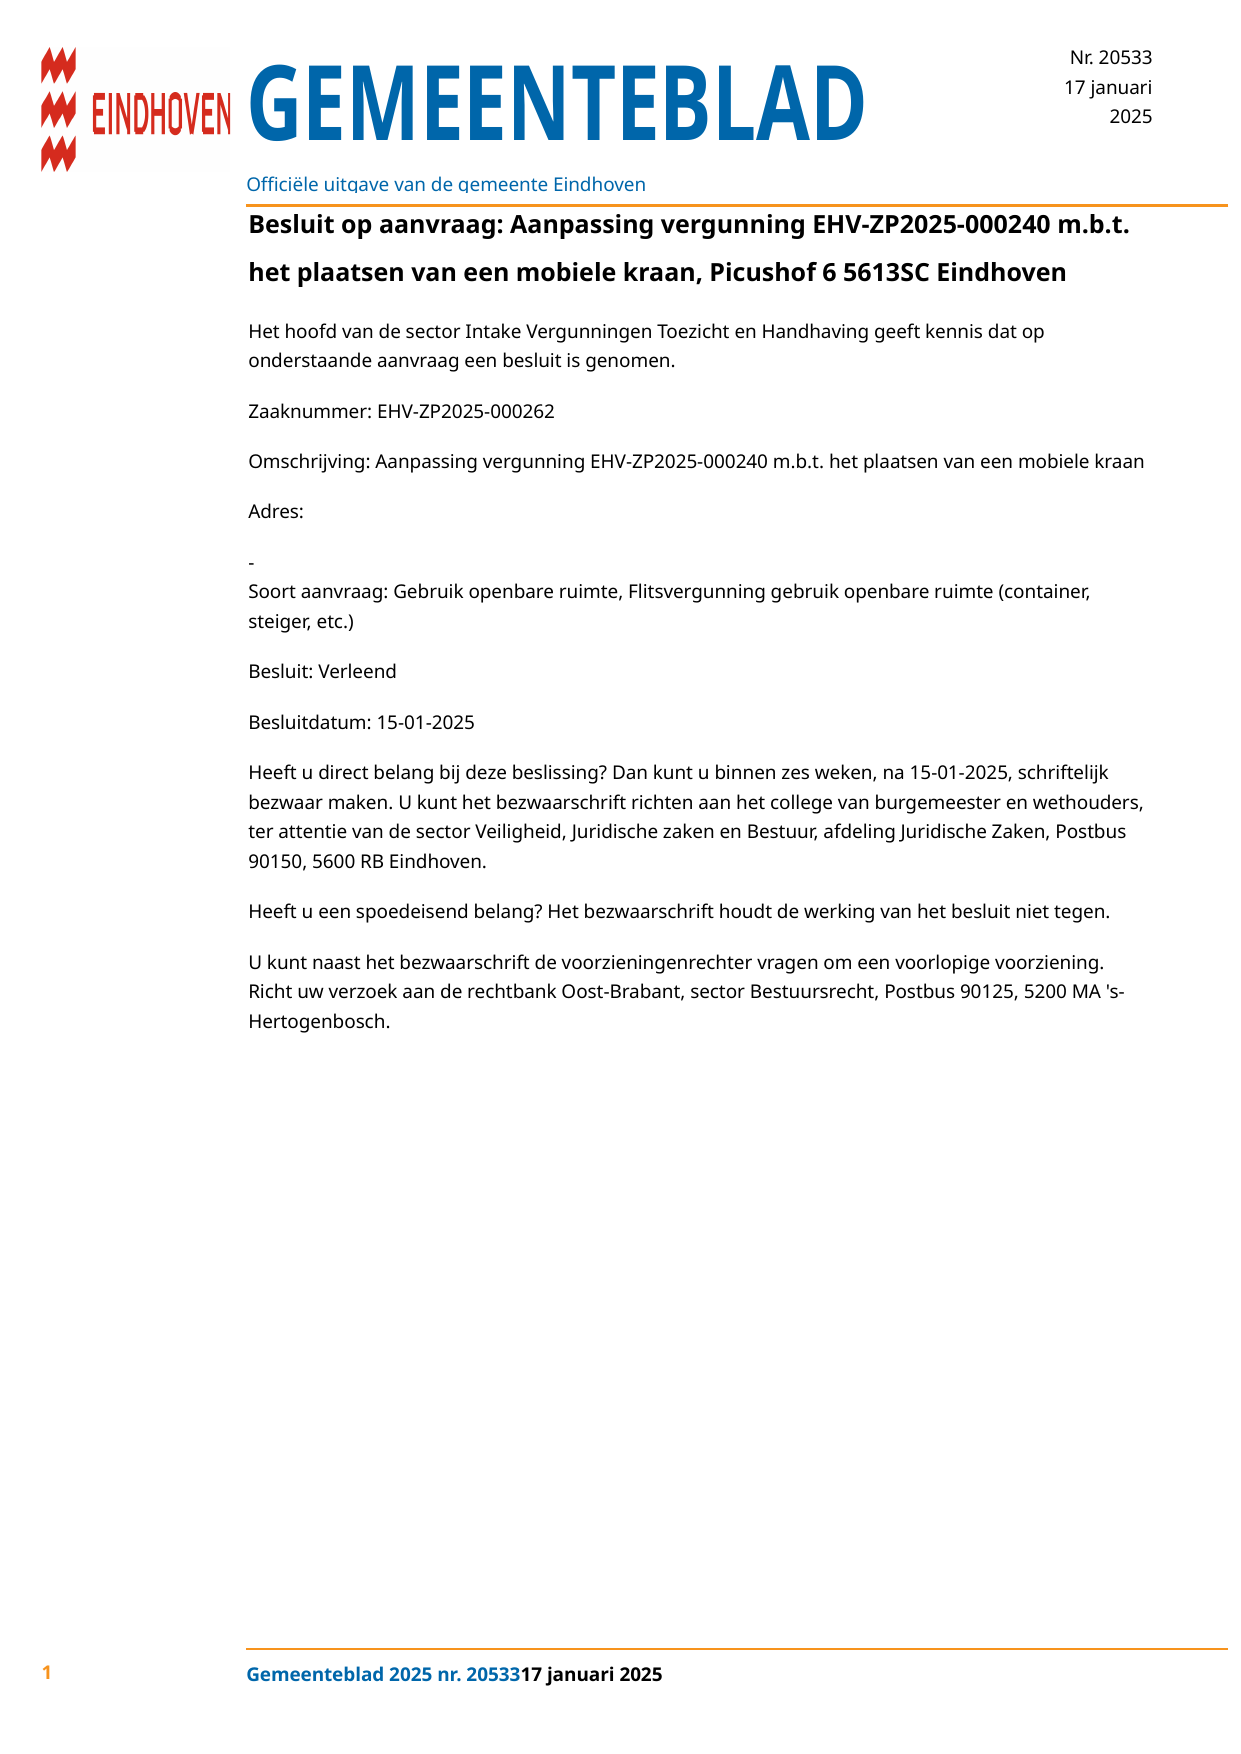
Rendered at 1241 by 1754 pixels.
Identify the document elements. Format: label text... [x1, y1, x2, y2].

text Heeft u een spoedeisend belang? Het bezwaarschrift houdt de werking van het besluit niet tegen. [248, 899, 1152, 924]
text Zaaknummer: EHV-ZP2025-000262 [248, 398, 1152, 424]
text Besluit: Verleend [248, 659, 1152, 684]
text Besluit op aanvraag: Aanpassing vergunning EHV-ZP2025-000240 m.b.t. het plaatsen van een mobiele kraan, Picushof 6 5613SC Eindhoven [248, 207, 1152, 288]
text Soort aanvraag: Gebruik openbare ruimte, Flitsvergunning gebruik openbare ruimte (container, steiger, etc.) [248, 579, 1152, 634]
text Besluitdatum: 15-01-2025 [248, 709, 1152, 735]
text Adres: [248, 499, 1152, 524]
text Het hoofd van de sector Intake Vergunningen Toezicht en Handhaving geeft kennis dat op onderstaande aanvraag een besluit is genomen. [248, 318, 1152, 373]
picture [41, 47, 231, 172]
text Omschrijving: Aanpassing vergunning EHV-ZP2025-000240 m.b.t. het plaatsen van een mobiele kraan [248, 448, 1152, 474]
text Heeft u direct belang bij deze beslissing? Dan kunt u binnen zes weken, na 15-01-2025, schriftelijk bezwaar maken. U kunt het bezwaarschrift richten aan het college van burgemeester en wethouders, ter attentie van de sector Veiligheid, Juridische zaken en Bestuur, afdeling Juridische Zaken, Postbus 90150, 5600 RB Eindhoven. [248, 759, 1152, 874]
text U kunt naast het bezwaarschrift de voorzieningenrechter vragen om een voorlopige voorziening. Richt uw verzoek aan de rechtbank Oost-Brabant, sector Bestuursrecht, Postbus 90125, 5200 MA 's-Hertogenbosch. [248, 949, 1152, 1034]
